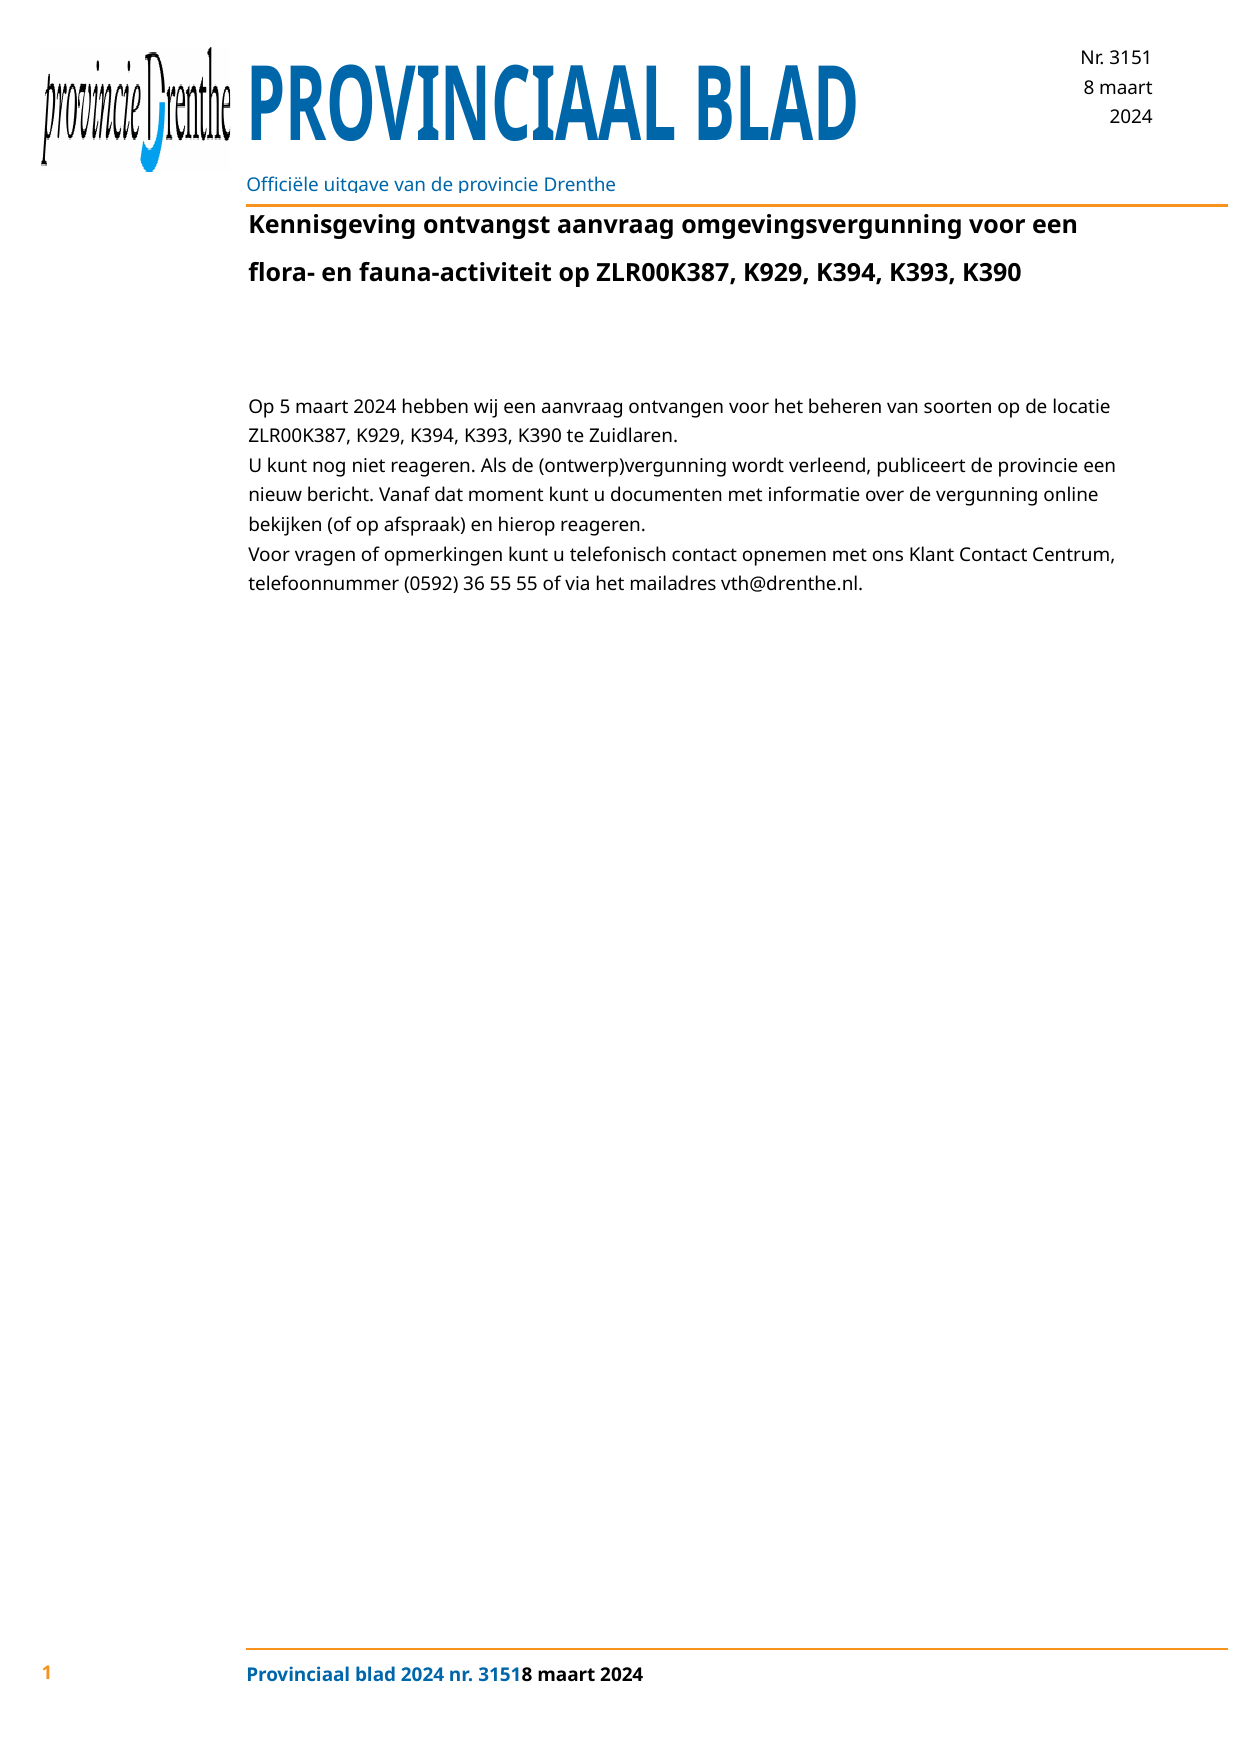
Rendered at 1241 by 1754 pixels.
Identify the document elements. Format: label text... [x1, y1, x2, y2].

text Op 5 maart 2024 hebben wij een aanvraag ontvangen voor het beheren van soorten op de locatie ZLR00K387, K929, K394, K393, K390 te Zuidlaren. [248, 393, 1152, 448]
text Voor vragen of opmerkingen kunt u telefonisch contact opnemen met ons Klant Contact Centrum, telefoonnummer (0592) 36 55 55 of via het mailadres vth@drenthe.nl. [248, 541, 1152, 596]
text U kunt nog niet reageren. Als de (ontwerp)vergunning wordt verleend, publiceert de provincie een nieuw bericht. Vanaf dat moment kunt u documenten met informatie over de vergunning online bekijken (of op afspraak) en hierop reageren. [248, 452, 1152, 537]
text Kennisgeving ontvangst aanvraag omgevingsvergunning voor een flora- en fauna-activiteit op ZLR00K387, K929, K394, K393, K390 [248, 207, 1152, 288]
picture [41, 47, 231, 172]
